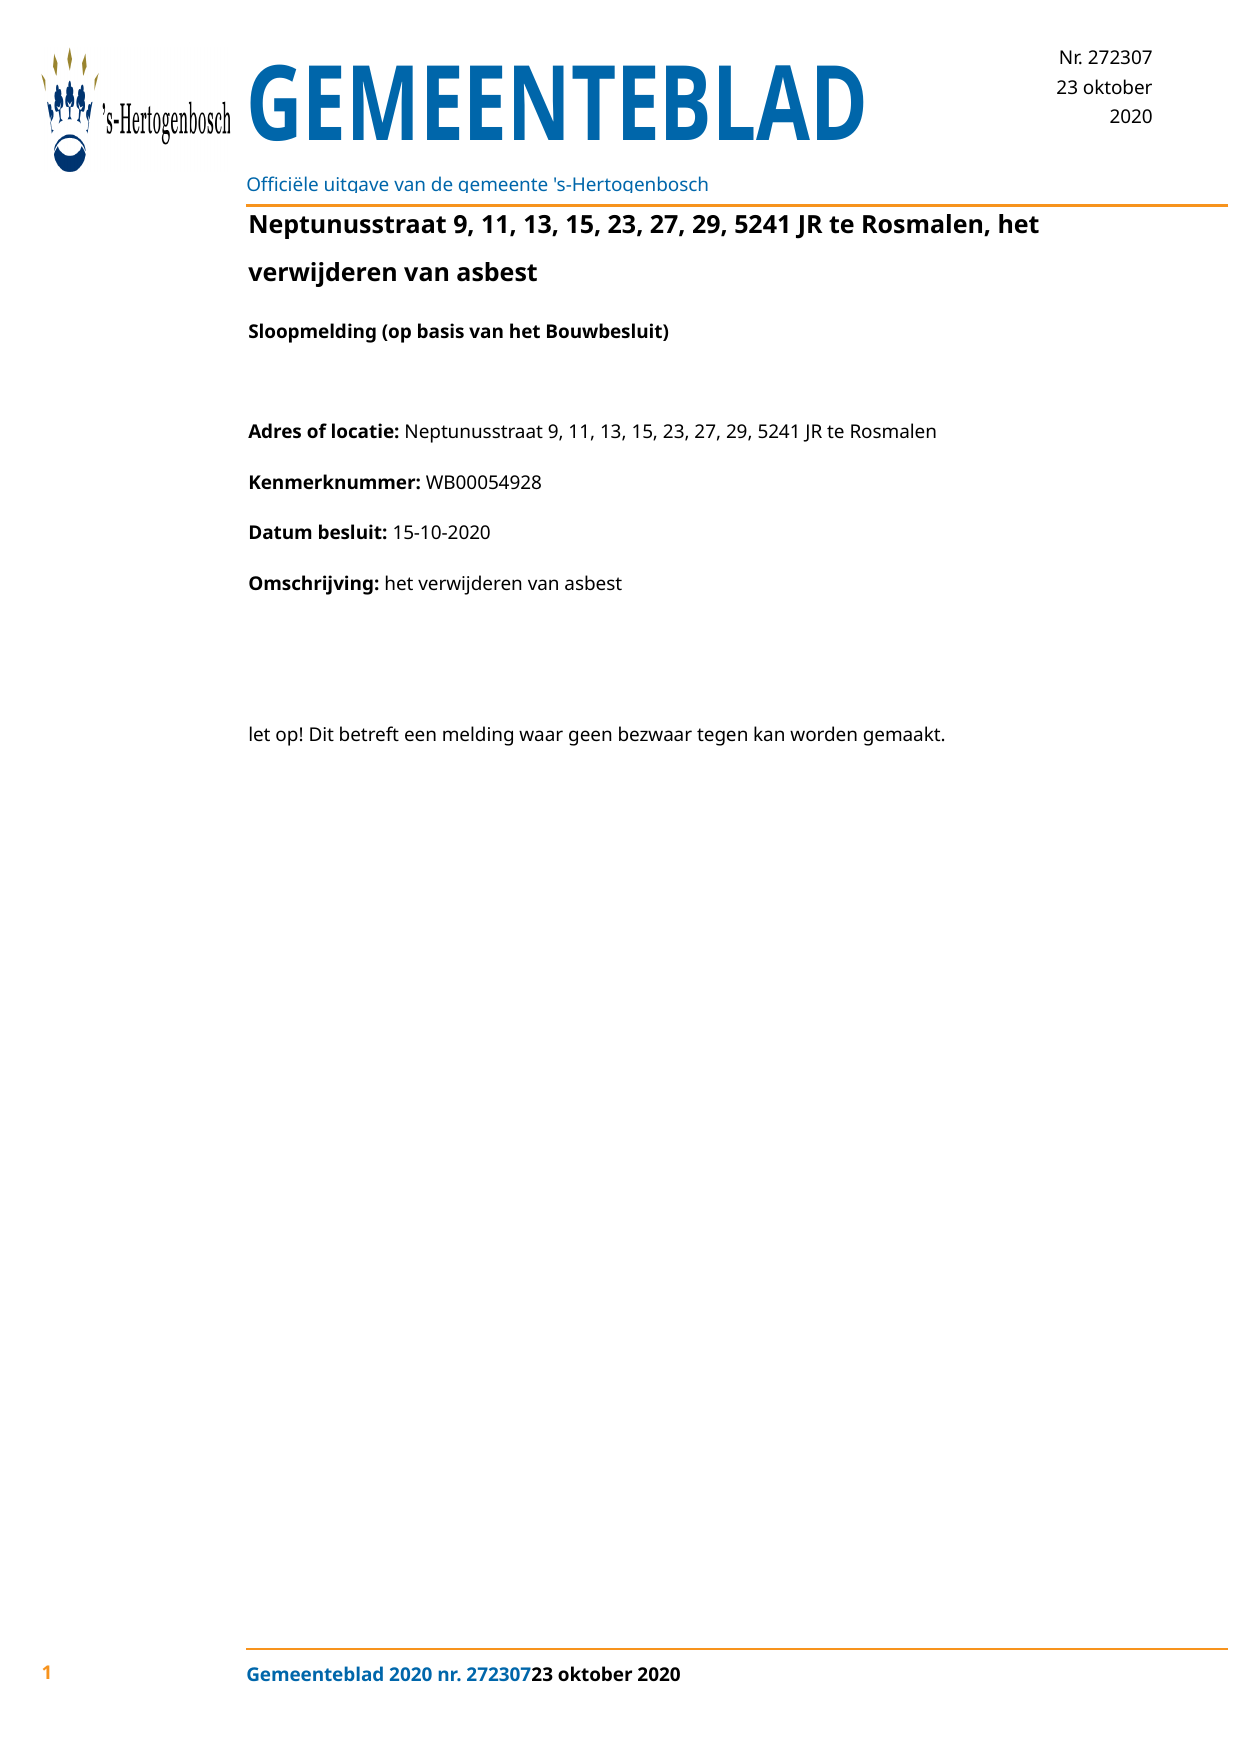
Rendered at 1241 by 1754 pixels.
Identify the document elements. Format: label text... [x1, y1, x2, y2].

text Omschrijving: het verwijderen van asbest [248, 570, 1152, 596]
text Kenmerknummer: WB00054928 [248, 469, 1152, 495]
text let op! Dit betreft een melding waar geen bezwaar tegen kan worden gemaakt. [248, 721, 1152, 747]
picture [41, 47, 231, 172]
text Adres of locatie: Neptunusstraat 9, 11, 13, 15, 23, 27, 29, 5241 JR te Rosmalen [248, 419, 1152, 444]
text Sloopmelding (op basis van het Bouwbesluit) [248, 318, 1152, 344]
text Datum besluit: 15-10-2020 [248, 519, 1152, 545]
text Neptunusstraat 9, 11, 13, 15, 23, 27, 29, 5241 JR te Rosmalen, het verwijderen van asbest [248, 207, 1152, 288]
